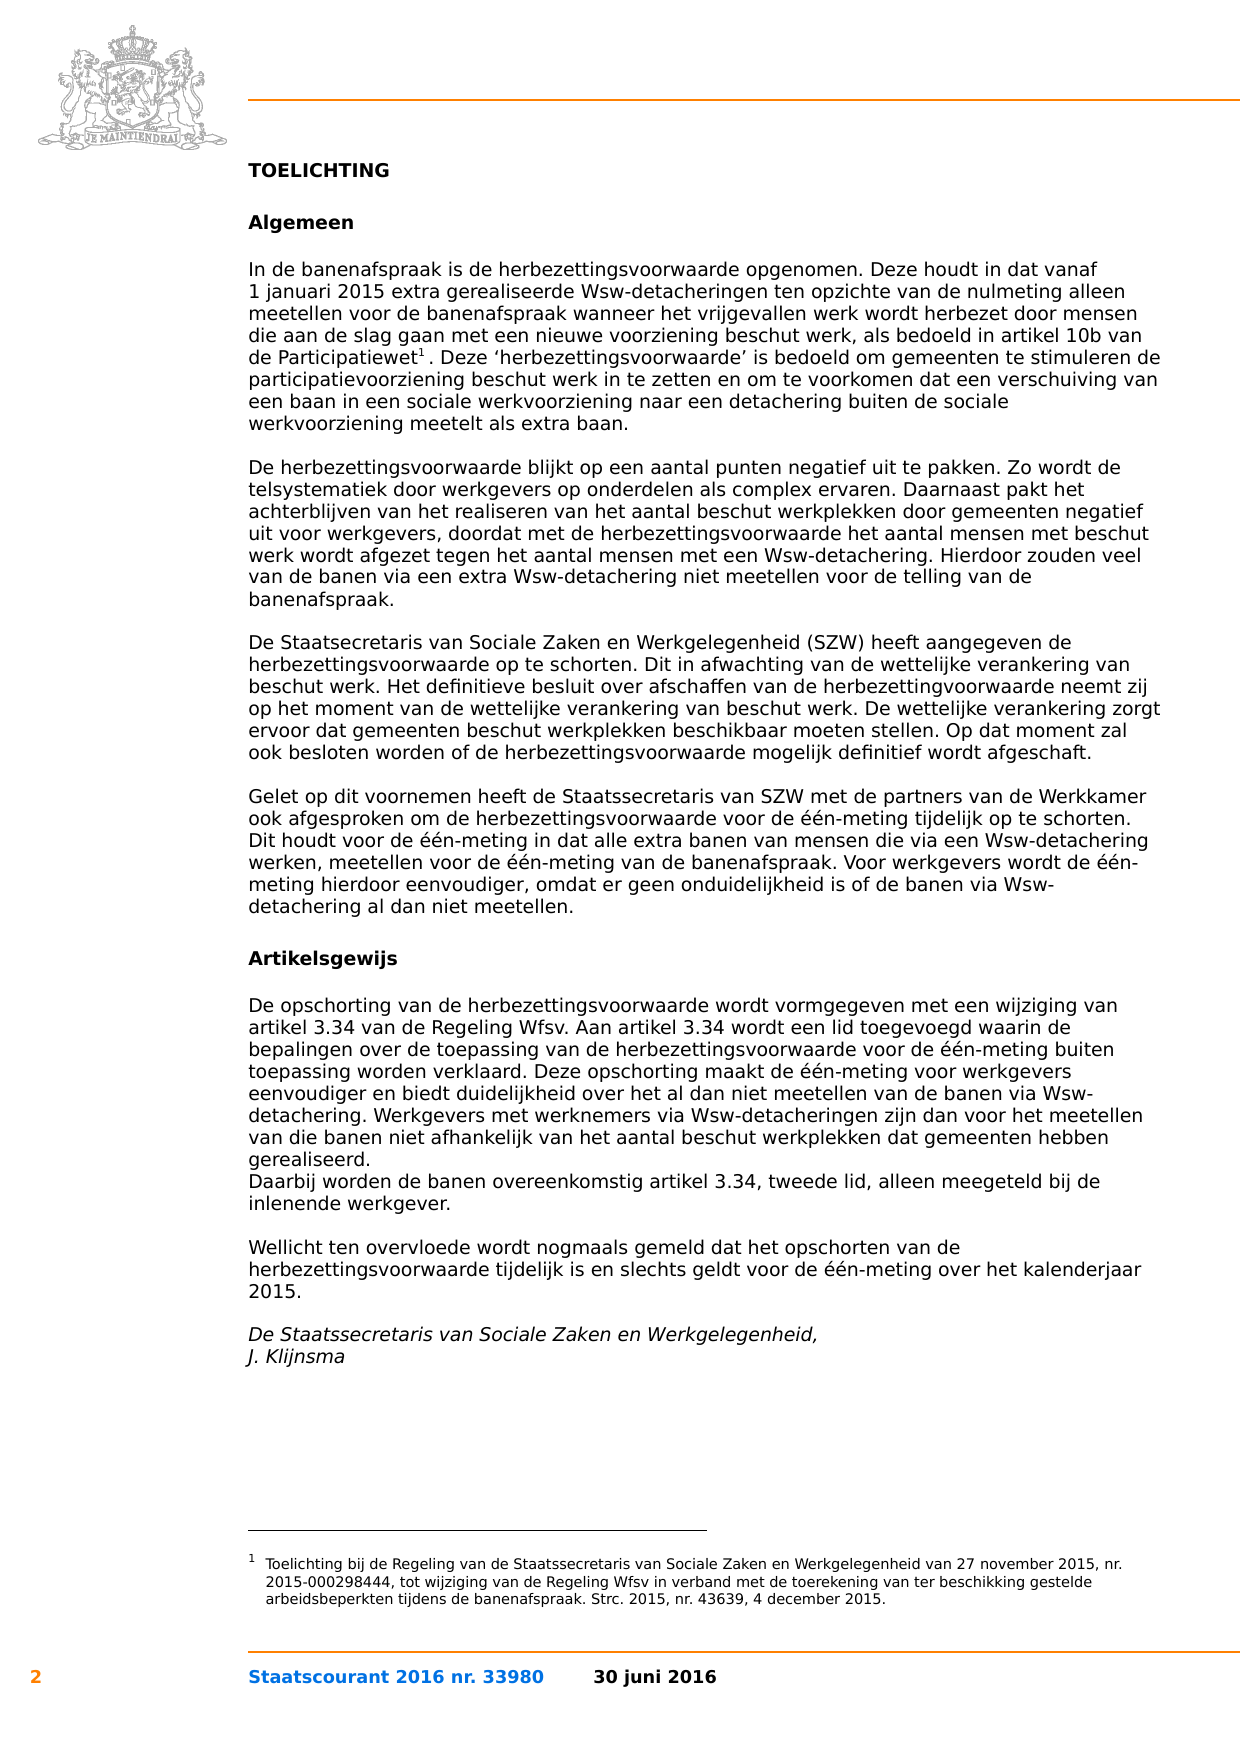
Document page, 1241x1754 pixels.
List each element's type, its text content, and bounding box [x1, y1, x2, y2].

text Daarbij worden de banen overeenkomstig artikel 3.34, tweede lid, alleen meegeteld bij de inlenende werkgever. [248, 1171, 1163, 1215]
text De opschorting van de herbezettingsvoorwaarde wordt vormgegeven met een wijziging van artikel 3.34 van de Regeling Wfsv. Aan artikel 3.34 wordt een lid toegevoegd waarin de bepalingen over de toepassing van de herbezettingsvoorwaarde voor de één-meting buiten toepassing worden verklaard. Deze opschorting maakt de één-meting voor werkgevers eenvoudiger en biedt duidelijkheid over het al dan niet meetellen van de banen via Wsw-detachering. Werkgevers met werknemers via Wsw-detacheringen zijn dan voor het meetellen van die banen niet afhankelijk van het aantal beschut werkplekken dat gemeenten hebben gerealiseerd. [248, 995, 1163, 1171]
subtitle Artikelsgewijs [248, 948, 1163, 970]
picture [38, 25, 227, 150]
text Wellicht ten overvloede wordt nogmaals gemeld dat het opschorten van de herbezettingsvoorwaarde tijdelijk is en slechts geldt voor de één-meting over het kalenderjaar 2015. [248, 1237, 1163, 1302]
text De herbezettingsvoorwaarde blijkt op een aantal punten negatief uit te pakken. Zo wordt de telsystematiek door werkgevers op onderdelen als complex ervaren. Daarnaast pakt het achterblijven van het realiseren van het aantal beschut werkplekken door gemeenten negatief uit voor werkgevers, doordat met de herbezettingsvoorwaarde het aantal mensen met beschut werk wordt afgezet tegen het aantal mensen met een Wsw-detachering. Hierdoor zouden veel van de banen via een extra Wsw-detachering niet meetellen voor de telling van de banenafspraak. [248, 457, 1163, 610]
text De Staatssecretaris van Sociale Zaken en Werkgelegenheid, J. Klijnsma [248, 1324, 1163, 1368]
text Toelichting bij de Regeling van de Staatssecretaris van Sociale Zaken en Werkgelegenheid van 27 november 2015, nr. 2015-000298444, tot wijziging van de Regeling Wfsv in verband met de toerekening van ter beschikking gestelde arbeidsbeperkten tijdens de banenafspraak. Strc. 2015, nr. 43639, 4 december 2015. [248, 1552, 1163, 1608]
text De Staatsecretaris van Sociale Zaken en Werkgelegenheid (SZW) heeft aangegeven de herbezettingsvoorwaarde op te schorten. Dit in afwachting van de wettelijke verankering van beschut werk. Het definitieve besluit over afschaffen van de herbezettingvoorwaarde neemt zij op het moment van de wettelijke verankering van beschut werk. De wettelijke verankering zorgt ervoor dat gemeenten beschut werkplekken beschikbaar moeten stellen. Op dat moment zal ook besloten worden of de herbezettingsvoorwaarde mogelijk definitief wordt afgeschaft. [248, 632, 1163, 764]
text In de banenafspraak is de herbezettingsvoorwaarde opgenomen. Deze houdt in dat vanaf 1 januari 2015 extra gerealiseerde Wsw-detacheringen ten opzichte van de nulmeting alleen meetellen voor de banenafspraak wanneer het vrijgevallen werk wordt herbezet door mensen die aan de slag gaan met een nieuwe voorziening beschut werk, als bedoeld in artikel 10b van de Participatiewet. Deze ‘herbezettingsvoorwaarde’ is bedoeld om gemeenten te stimuleren de participatievoorziening beschut werk in te zetten en om te voorkomen dat een verschuiving van een baan in een sociale werkvoorziening naar een detachering buiten de sociale werkvoorziening meetelt als extra baan. [248, 259, 1163, 435]
subtitle TOELICHTING [248, 160, 1163, 182]
subtitle Algemeen [248, 212, 1163, 234]
text Gelet op dit voornemen heeft de Staatssecretaris van SZW met de partners van de Werkkamer ook afgesproken om de herbezettingsvoorwaarde voor de één-meting tijdelijk op te schorten. Dit houdt voor de één-meting in dat alle extra banen van mensen die via een Wsw-detachering werken, meetellen voor de één-meting van de banenafspraak. Voor werkgevers wordt de één-meting hierdoor eenvoudiger, omdat er geen onduidelijkheid is of de banen via Wsw-detachering al dan niet meetellen. [248, 786, 1163, 918]
